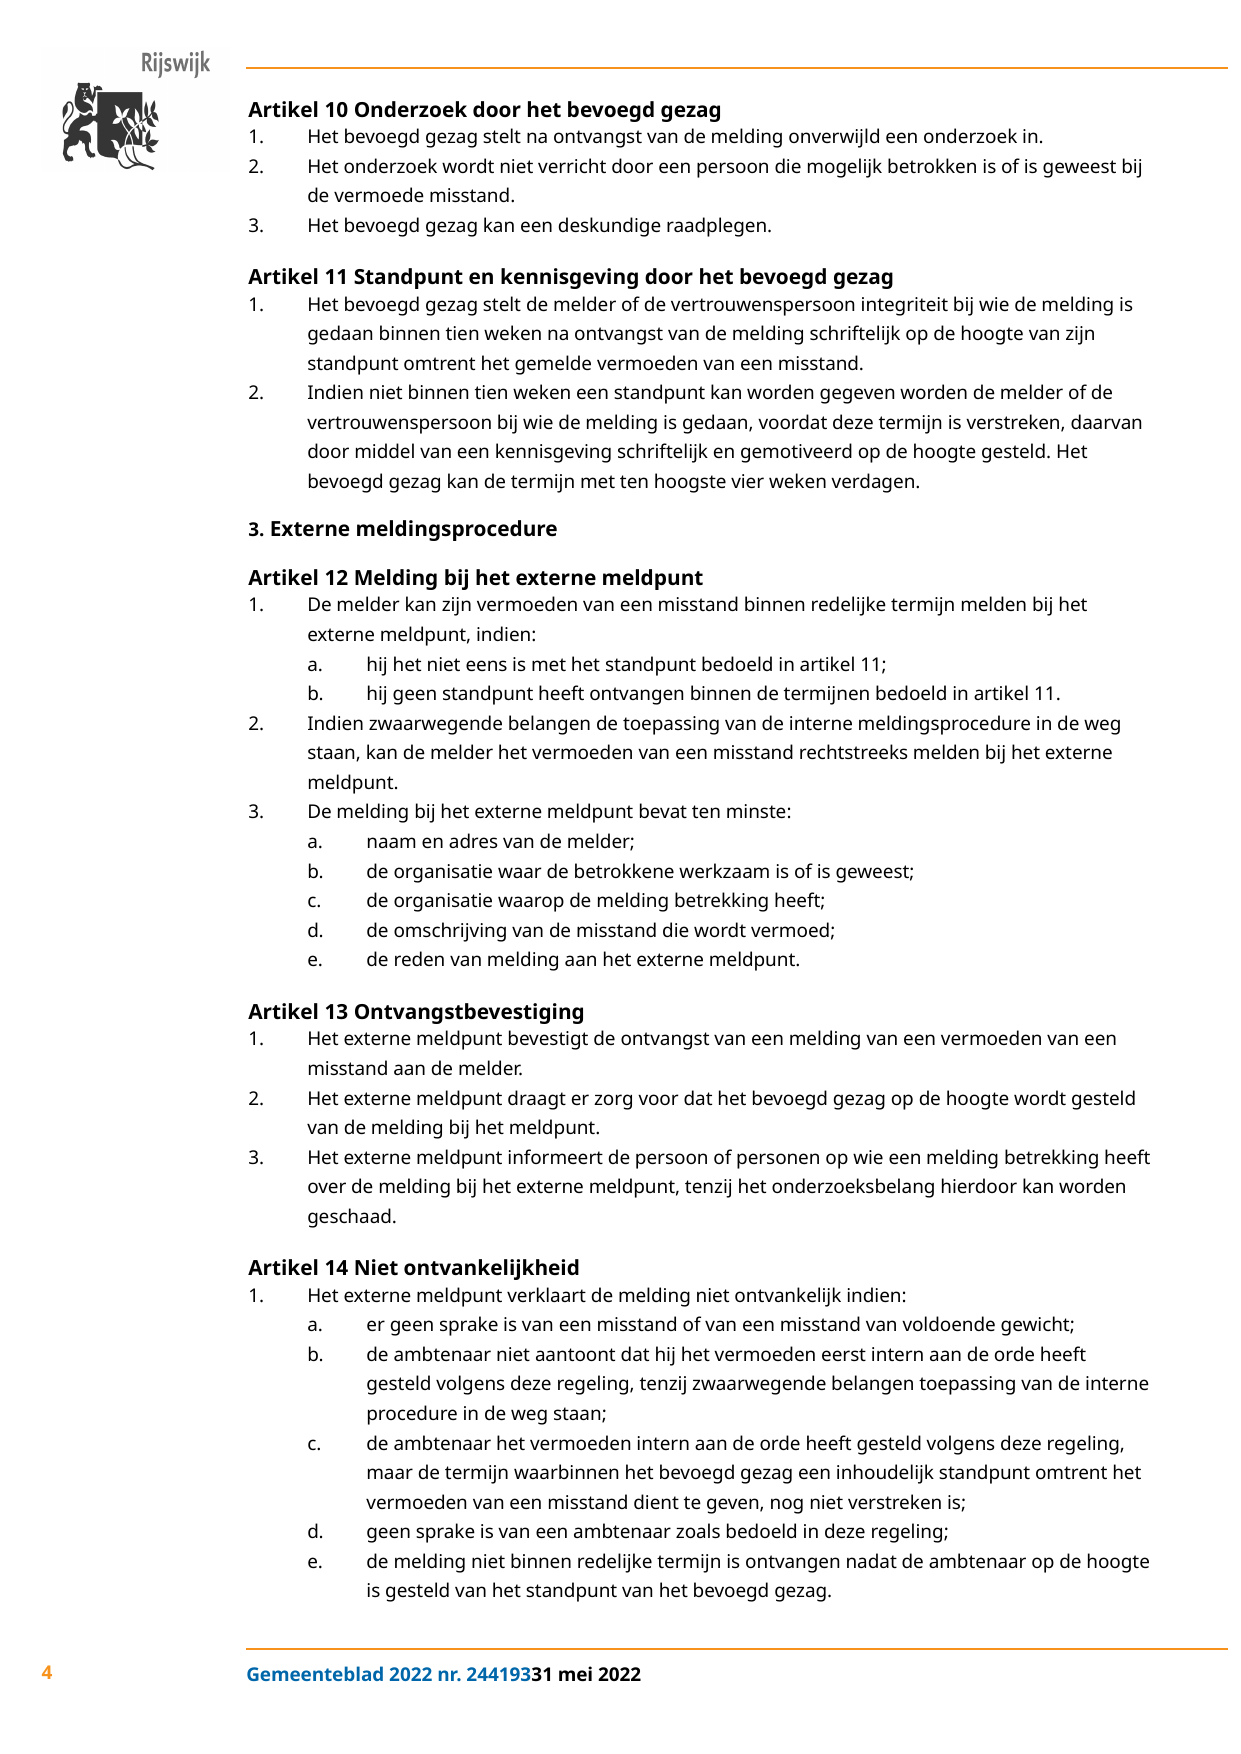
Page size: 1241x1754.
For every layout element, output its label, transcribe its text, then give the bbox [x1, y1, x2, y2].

list De melder kan zijn vermoeden van een misstand binnen redelijke termijn melden bij het externe meldpunt, indien: [248, 592, 1152, 647]
text 3. Externe meldingsprocedure [248, 514, 1152, 542]
list De melding bij het externe meldpunt bevat ten minste: [248, 799, 1152, 824]
list de ambtenaar het vermoeden intern aan de orde heeft gesteld volgens deze regeling, maar de termijn waarbinnen het bevoegd gezag een inhoudelijk standpunt omtrent het vermoeden van een misstand dient te geven, nog niet verstreken is; [307, 1430, 1152, 1515]
list de reden van melding aan het externe meldpunt. [307, 947, 1152, 972]
list Indien zwaarwegende belangen de toepassing van de interne meldingsprocedure in de weg staan, kan de melder het vermoeden van een misstand rechtstreeks melden bij het externe meldpunt. [248, 710, 1152, 795]
list de ambtenaar niet aantoont dat hij het vermoeden eerst intern aan de orde heeft gesteld volgens deze regeling, tenzij zwaarwegende belangen toepassing van de interne procedure in de weg staan; [307, 1341, 1152, 1426]
list Het externe meldpunt draagt er zorg voor dat het bevoegd gezag op de hoogte wordt gesteld van de melding bij het meldpunt. [248, 1085, 1152, 1140]
text Artikel 14 Niet ontvankelijkheid [248, 1253, 1152, 1282]
list de omschrijving van de misstand die wordt vermoed; [307, 917, 1152, 943]
list Het externe meldpunt verklaart de melding niet ontvankelijk indien: [248, 1282, 1152, 1308]
list geen sprake is van een ambtenaar zoals bedoeld in deze regeling; [307, 1518, 1152, 1544]
list Het bevoegd gezag stelt na ontvangst van de melding onverwijld een onderzoek in. [248, 123, 1152, 149]
list Het bevoegd gezag kan een deskundige raadplegen. [248, 212, 1152, 238]
list Het externe meldpunt informeert de persoon of personen op wie een melding betrekking heeft over de melding bij het externe meldpunt, tenzij het onderzoeksbelang hierdoor kan worden geschaad. [248, 1144, 1152, 1229]
text Artikel 10 Onderzoek door het bevoegd gezag [248, 95, 1152, 123]
list hij geen standpunt heeft ontvangen binnen de termijnen bedoeld in artikel 11. [307, 680, 1152, 706]
list er geen sprake is van een misstand of van een misstand van voldoende gewicht; [307, 1311, 1152, 1337]
list hij het niet eens is met het standpunt bedoeld in artikel 11; [307, 651, 1152, 677]
list Het bevoegd gezag stelt de melder of de vertrouwenspersoon integriteit bij wie de melding is gedaan binnen tien weken na ontvangst van de melding schriftelijk op de hoogte van zijn standpunt omtrent het gemelde vermoeden van een misstand. [248, 291, 1152, 376]
list de melding niet binnen redelijke termijn is ontvangen nadat de ambtenaar op de hoogte is gesteld van het standpunt van het bevoegd gezag. [307, 1548, 1152, 1603]
text Artikel 12 Melding bij het externe meldpunt [248, 563, 1152, 592]
list de organisatie waar de betrokkene werkzaam is of is geweest; [307, 858, 1152, 884]
text Artikel 13 Ontvangstbevestiging [248, 997, 1152, 1026]
picture [41, 47, 231, 172]
list naam en adres van de melder; [307, 828, 1152, 854]
list Indien niet binnen tien weken een standpunt kan worden gegeven worden de melder of de vertrouwenspersoon bij wie de melding is gedaan, voordat deze termijn is verstreken, daarvan door middel van een kennisgeving schriftelijk en gemotiveerd op de hoogte gesteld. Het bevoegd gezag kan de termijn met ten hoogste vier weken verdagen. [248, 379, 1152, 494]
list Het onderzoek wordt niet verricht door een persoon die mogelijk betrokken is of is geweest bij de vermoede misstand. [248, 153, 1152, 208]
list Het externe meldpunt bevestigt de ontvangst van een melding van een vermoeden van een misstand aan de melder. [248, 1026, 1152, 1081]
text Artikel 11 Standpunt en kennisgeving door het bevoegd gezag [248, 262, 1152, 291]
list de organisatie waarop de melding betrekking heeft; [307, 887, 1152, 913]
